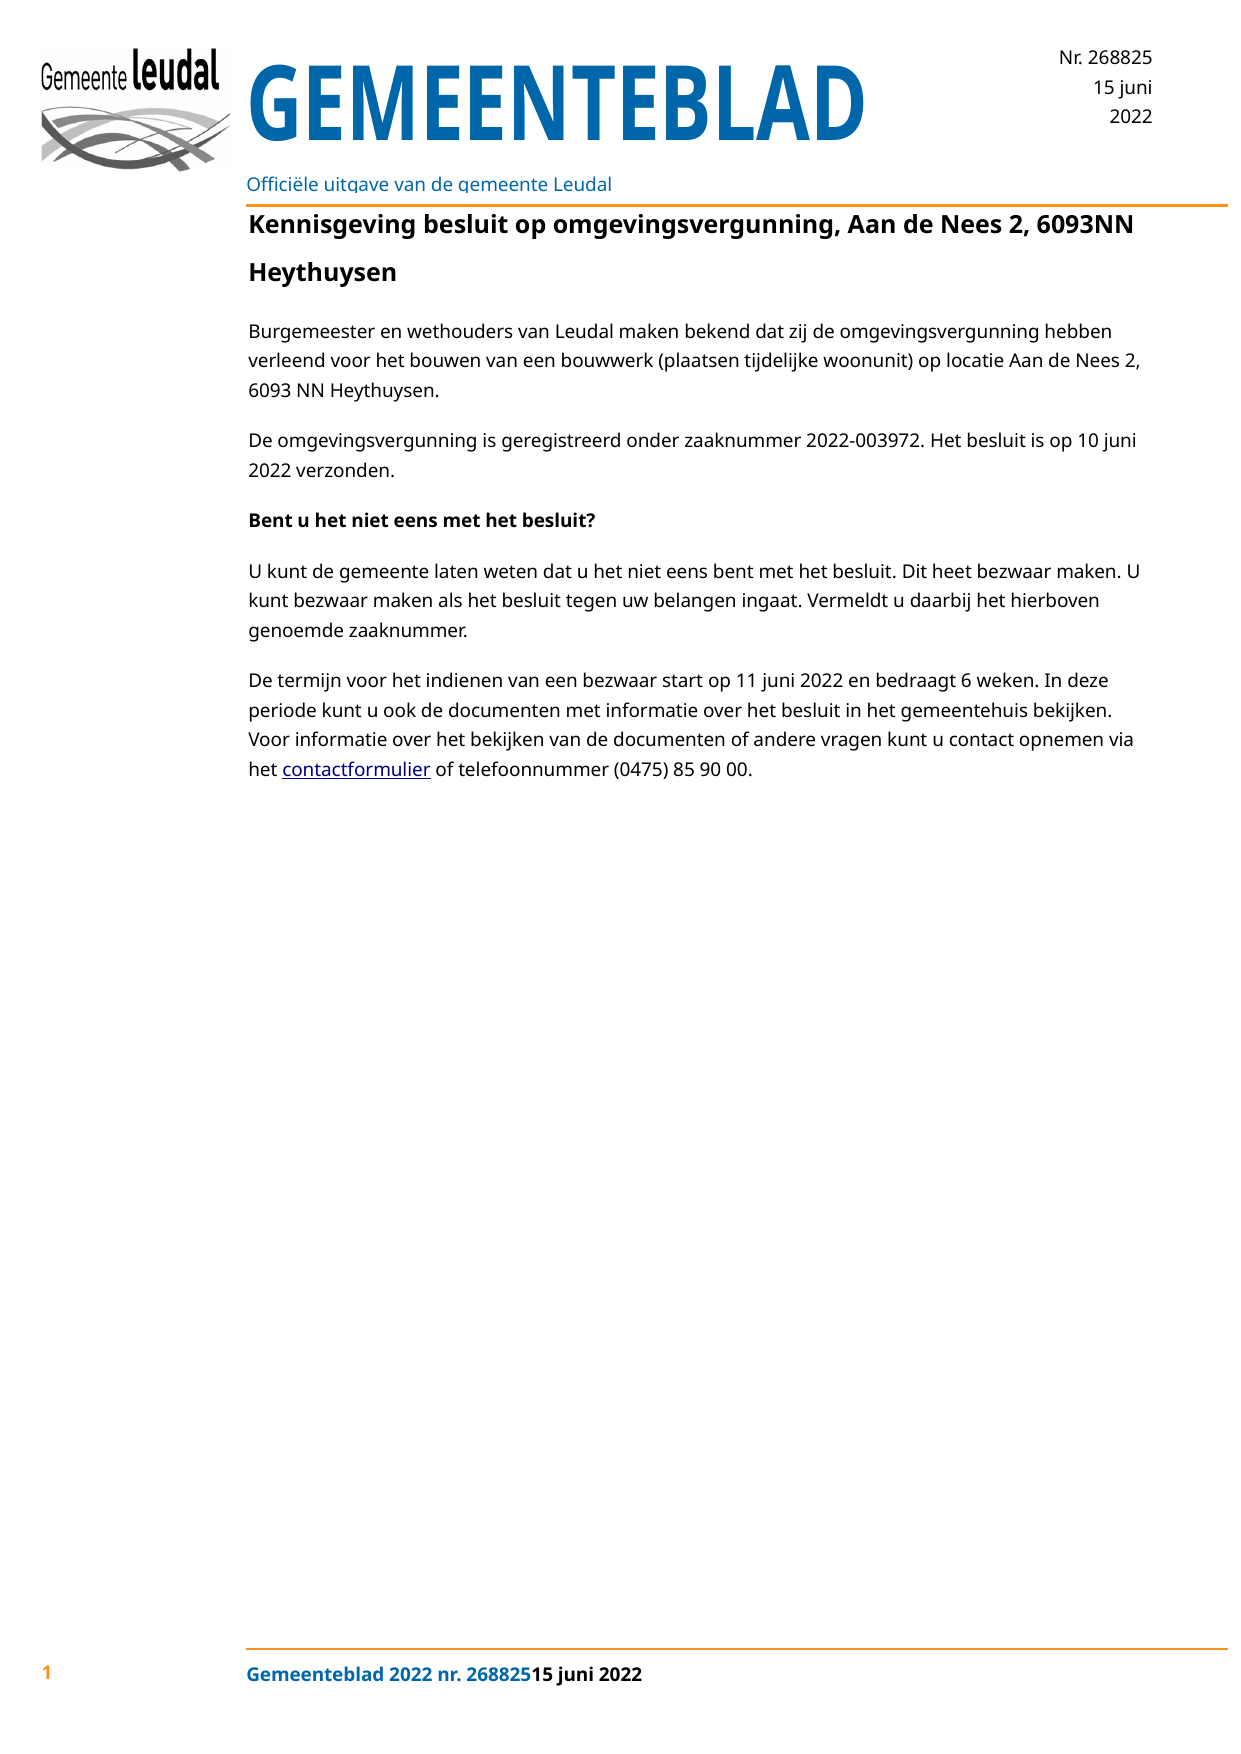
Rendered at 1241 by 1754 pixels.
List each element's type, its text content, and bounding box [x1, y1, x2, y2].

text Burgemeester en wethouders van Leudal maken bekend dat zij de omgevingsvergunning hebben verleend voor het bouwen van een bouwwerk (plaatsen tijdelijke woonunit) op locatie Aan de Nees 2, 6093 NN Heythuysen. [248, 318, 1152, 403]
text De termijn voor het indienen van een bezwaar start op 11 juni 2022 en bedraagt 6 weken. In deze periode kunt u ook de documenten met informatie over het besluit in het gemeentehuis bekijken. Voor informatie over het bekijken van de documenten of andere vragen kunt u contact opnemen via het contactformulier of telefoonnummer (0475) 85 90 00. [248, 667, 1152, 782]
text U kunt de gemeente laten weten dat u het niet eens bent met het besluit. Dit heet bezwaar maken. U kunt bezwaar maken als het besluit tegen uw belangen ingaat. Vermeldt u daarbij het hierboven genoemde zaaknummer. [248, 558, 1152, 643]
text Kennisgeving besluit op omgevingsvergunning, Aan de Nees 2, 6093NN Heythuysen [248, 207, 1152, 288]
text De omgevingsvergunning is geregistreerd onder zaaknummer 2022-003972. Het besluit is op 10 juni 2022 verzonden. [248, 427, 1152, 483]
picture [41, 47, 231, 172]
text Bent u het niet eens met het besluit? [248, 507, 1152, 533]
